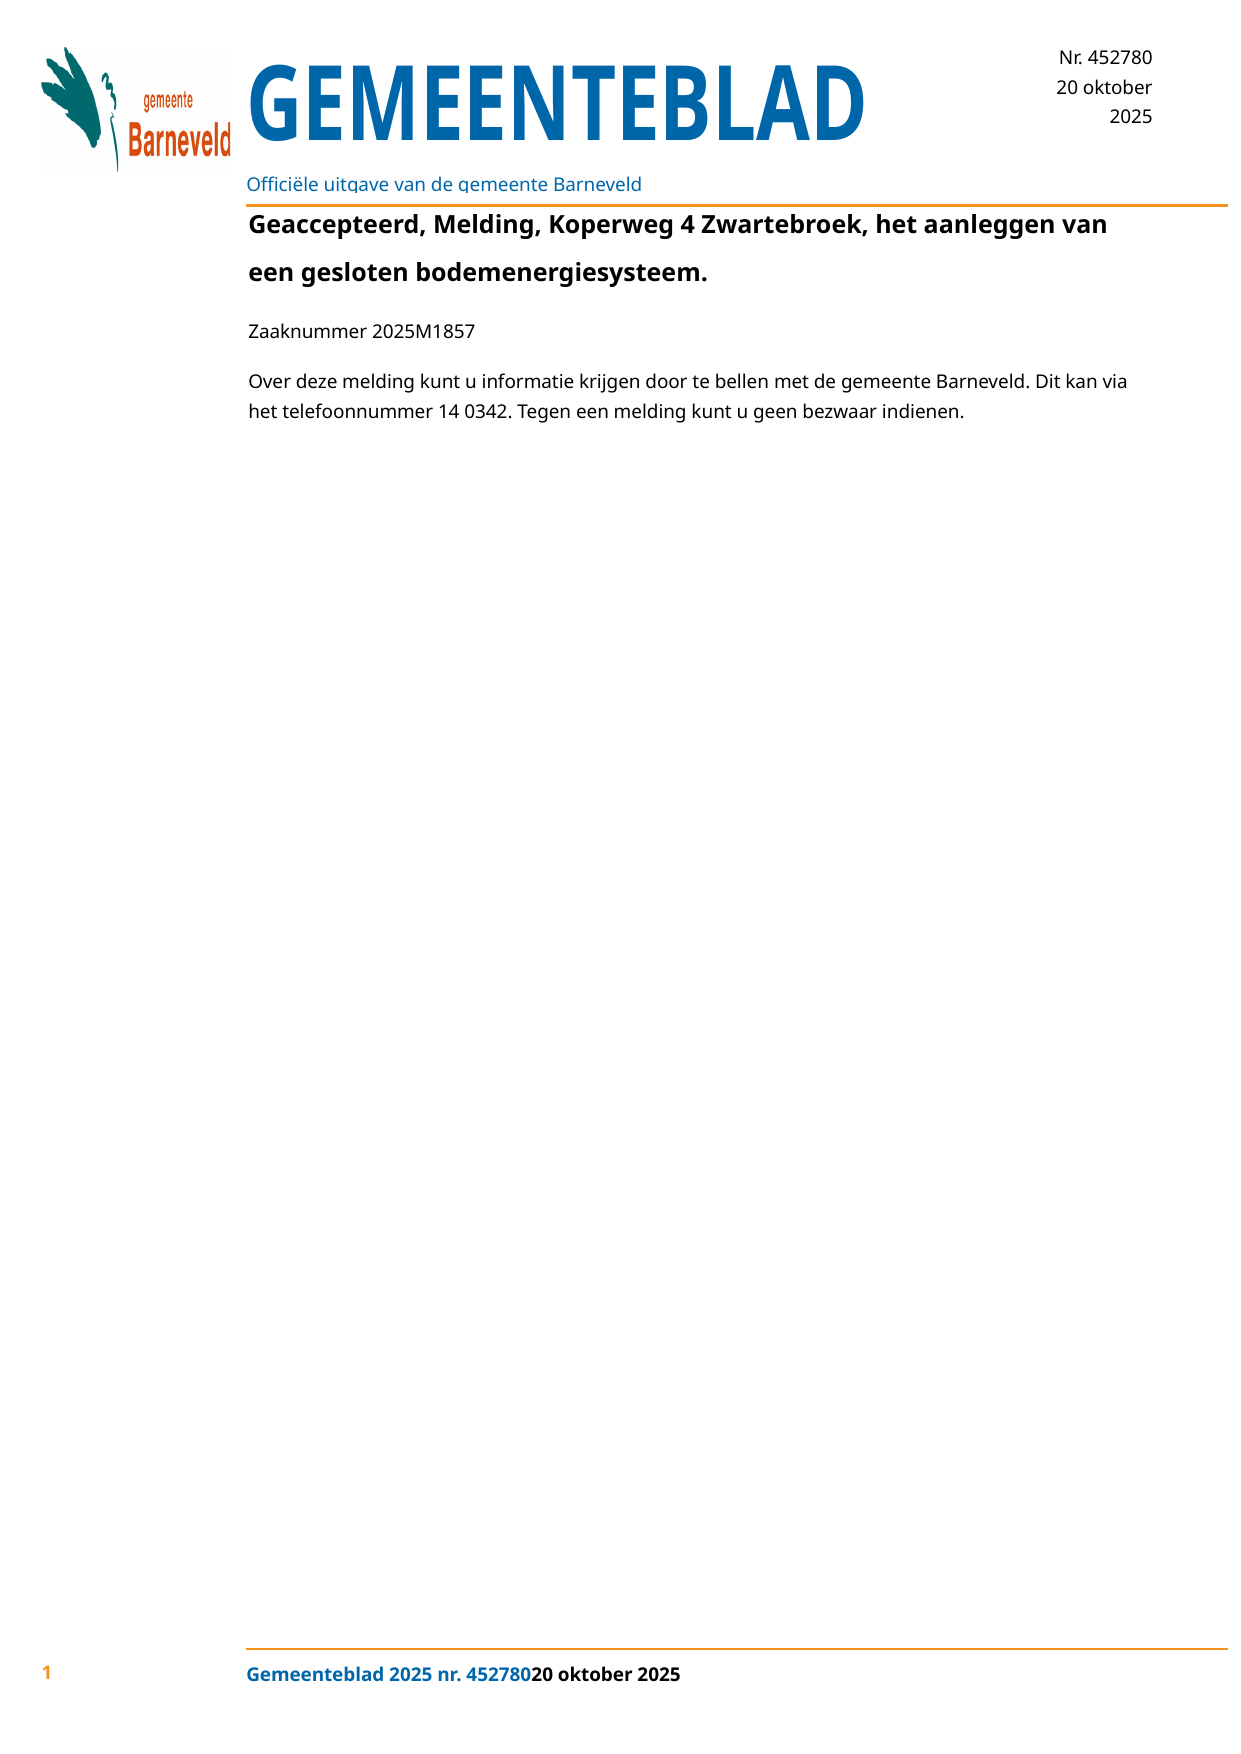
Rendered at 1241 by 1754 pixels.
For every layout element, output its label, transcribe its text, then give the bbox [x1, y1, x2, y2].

text Zaaknummer 2025M1857 [248, 318, 1152, 344]
text Geaccepteerd, Melding, Koperweg 4 Zwartebroek, het aanleggen van een gesloten bodemenergiesysteem. [248, 207, 1152, 288]
picture [41, 47, 231, 172]
text Over deze melding kunt u informatie krijgen door te bellen met de gemeente Barneveld. Dit kan via het telefoonnummer 14 0342. Tegen een melding kunt u geen bezwaar indienen. [248, 368, 1152, 424]
